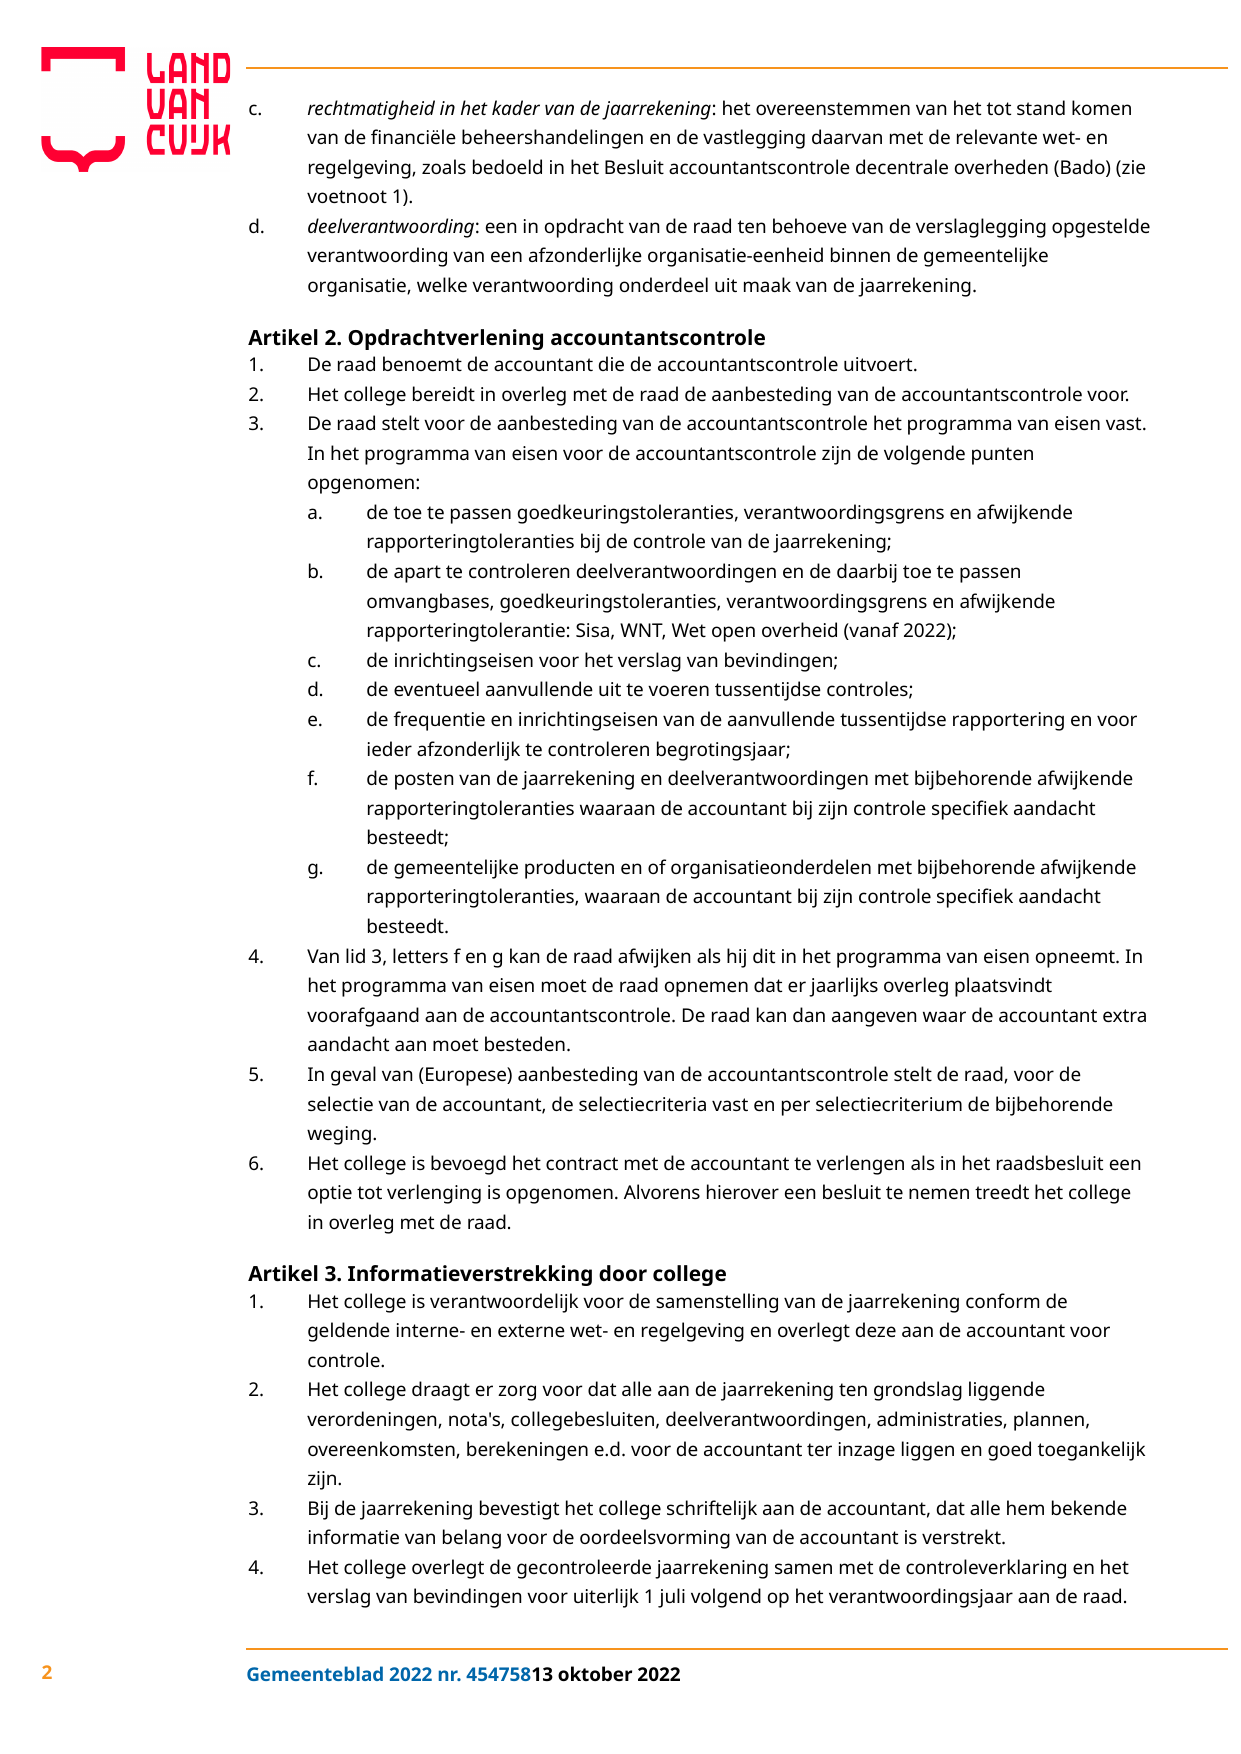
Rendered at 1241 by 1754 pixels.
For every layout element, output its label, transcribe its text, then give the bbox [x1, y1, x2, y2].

list de posten van de jaarrekening en deelverantwoordingen met bijbehorende afwijkende rapporteringtoleranties waaraan de accountant bij zijn controle specifiek aandacht besteedt; [307, 765, 1152, 850]
list de eventueel aanvullende uit te voeren tussentijdse controles; [307, 677, 1152, 702]
list De raad stelt voor de aanbesteding van de accountantscontrole het programma van eisen vast. In het programma van eisen voor de accountantscontrole zijn de volgende punten opgenomen: [248, 410, 1152, 495]
list De raad benoemt de accountant die de accountantscontrole uitvoert. [248, 351, 1152, 377]
list de gemeentelijke producten en of organisatieonderdelen met bijbehorende afwijkende rapporteringtoleranties, waaraan de accountant bij zijn controle specifiek aandacht besteedt. [307, 854, 1152, 939]
list de toe te passen goedkeuringstoleranties, verantwoordingsgrens en afwijkende rapporteringtoleranties bij de controle van de jaarrekening; [307, 499, 1152, 554]
list deelverantwoording: een in opdracht van de raad ten behoeve van de verslaglegging opgestelde verantwoording van een afzonderlijke organisatie-eenheid binnen de gemeentelijke organisatie, welke verantwoording onderdeel uit maak van de jaarrekening. [248, 213, 1152, 298]
text Artikel 2. Opdrachtverlening accountantscontrole [248, 323, 1152, 351]
list de apart te controleren deelverantwoordingen en de daarbij toe te passen omvangbases, goedkeuringstoleranties, verantwoordingsgrens en afwijkende rapporteringtolerantie: Sisa, WNT, Wet open overheid (vanaf 2022); [307, 558, 1152, 643]
list Het college is bevoegd het contract met de accountant te verlengen als in het raadsbesluit een optie tot verlenging is opgenomen. Alvorens hierover een besluit te nemen treedt het college in overleg met de raad. [248, 1150, 1152, 1235]
list de inrichtingseisen voor het verslag van bevindingen; [307, 647, 1152, 673]
list Bij de jaarrekening bevestigt het college schriftelijk aan de accountant, dat alle hem bekende informatie van belang voor de oordeelsvorming van de accountant is verstrekt. [248, 1495, 1152, 1550]
text Artikel 3. Informatieverstrekking door college [248, 1259, 1152, 1288]
list rechtmatigheid in het kader van de jaarrekening: het overeenstemmen van het tot stand komen van de financiële beheershandelingen en de vastlegging daarvan met de relevante wet- en regelgeving, zoals bedoeld in het Besluit accountantscontrole decentrale overheden (Bado) (zie voetnoot 1). [248, 95, 1152, 209]
list Het college is verantwoordelijk voor de samenstelling van de jaarrekening conform de geldende interne- en externe wet- en regelgeving en overlegt deze aan de accountant voor controle. [248, 1288, 1152, 1373]
list Van lid 3, letters f en g kan de raad afwijken als hij dit in het programma van eisen opneemt. In het programma van eisen moet de raad opnemen dat er jaarlijks overleg plaatsvindt voorafgaand aan de accountantscontrole. De raad kan dan aangeven waar de accountant extra aandacht aan moet besteden. [248, 943, 1152, 1057]
list Het college draagt er zorg voor dat alle aan de jaarrekening ten grondslag liggende verordeningen, nota's, collegebesluiten, deelverantwoordingen, administraties, plannen, overeenkomsten, berekeningen e.d. voor de accountant ter inzage liggen en goed toegankelijk zijn. [248, 1377, 1152, 1491]
list Het college bereidt in overleg met de raad de aanbesteding van de accountantscontrole voor. [248, 381, 1152, 406]
list Het college overlegt de gecontroleerde jaarrekening samen met de controleverklaring en het verslag van bevindingen voor uiterlijk 1 juli volgend op het verantwoordingsjaar aan de raad. [248, 1554, 1152, 1609]
picture [41, 47, 231, 172]
list In geval van (Europese) aanbesteding van de accountantscontrole stelt de raad, voor de selectie van de accountant, de selectiecriteria vast en per selectiecriterium de bijbehorende weging. [248, 1061, 1152, 1146]
list de frequentie en inrichtingseisen van de aanvullende tussentijdse rapportering en voor ieder afzonderlijk te controleren begrotingsjaar; [307, 706, 1152, 761]
